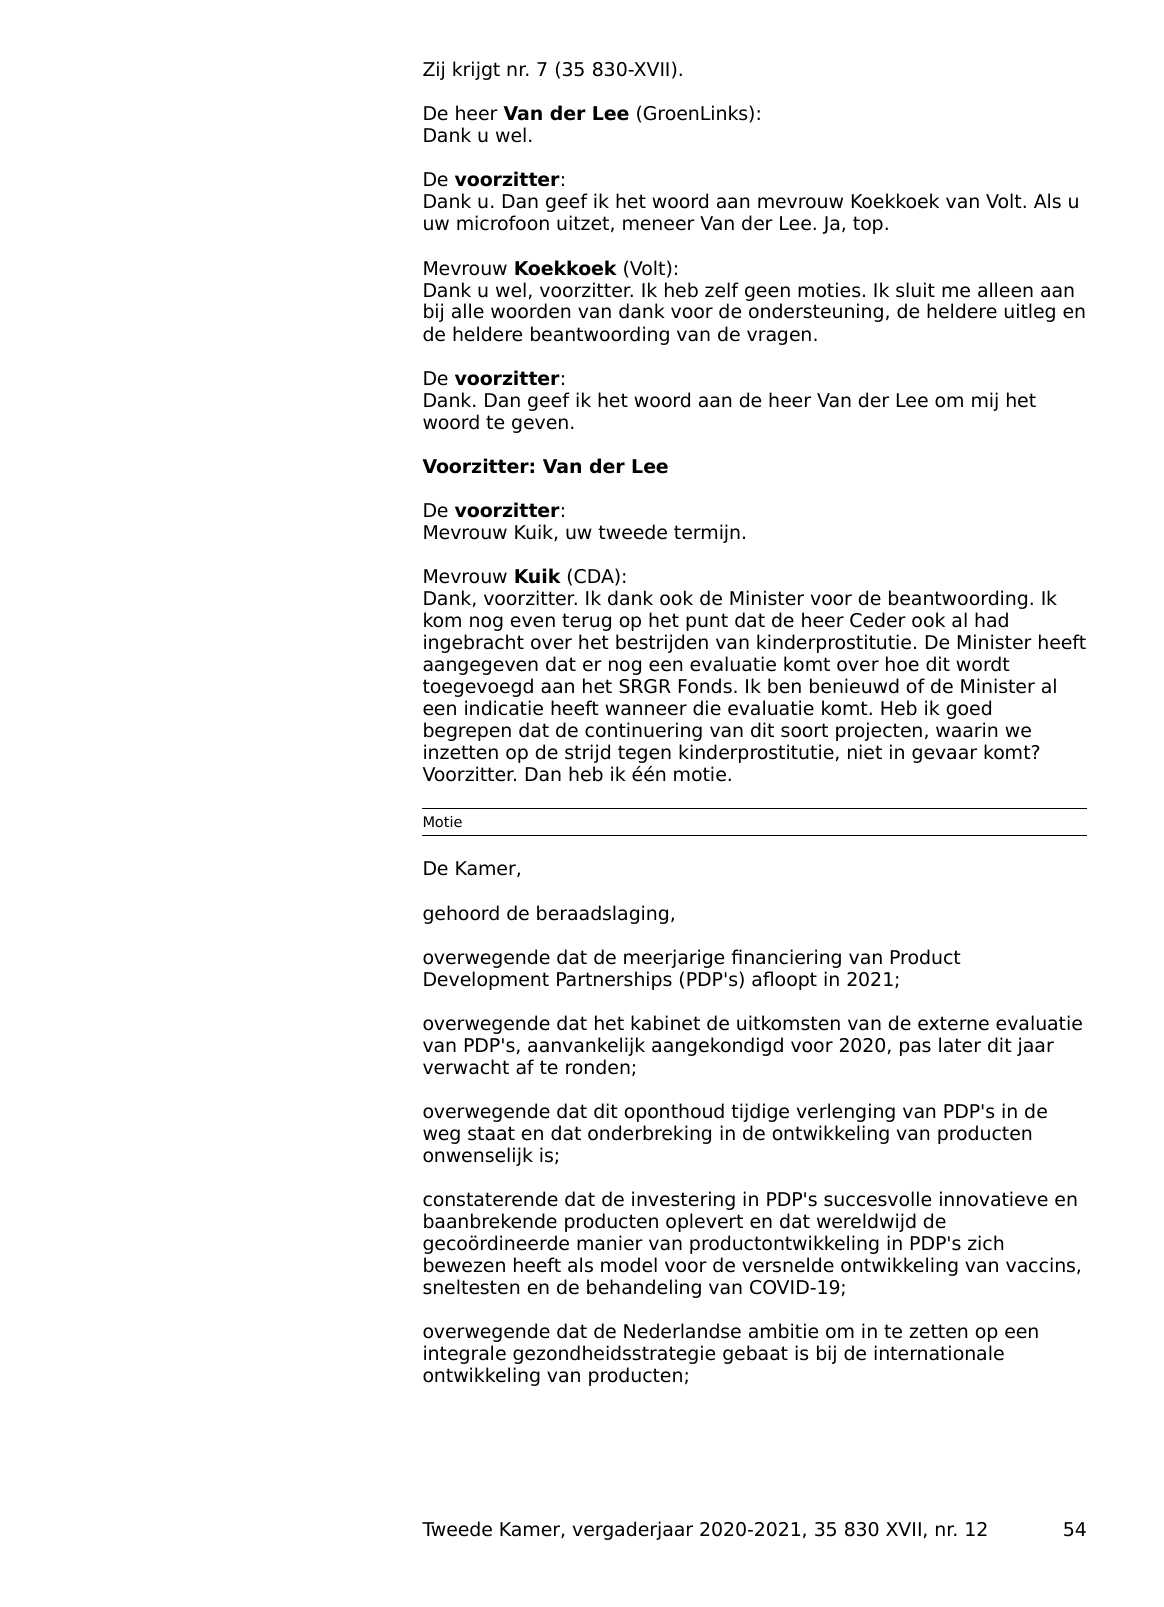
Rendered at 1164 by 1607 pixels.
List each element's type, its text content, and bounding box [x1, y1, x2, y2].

text Voorzitter: Van der Lee [422, 456, 1087, 478]
text Voorzitter. Dan heb ik één motie. [422, 764, 1087, 786]
text overwegende dat de Nederlandse ambitie om in te zetten op een integrale gezondheidsstrategie gebaat is bij de internationale ontwikkeling van producten; [422, 1321, 1087, 1387]
text overwegende dat het kabinet de uitkomsten van de externe evaluatie van PDP's, aanvankelijk aangekondigd voor 2020, pas later dit jaar verwacht af te ronden; [422, 1013, 1087, 1079]
text Mevrouw Koekkoek (Volt): [422, 257, 1087, 279]
text De voorzitter: [422, 368, 1087, 389]
text Dank u wel, voorzitter. Ik heb zelf geen moties. Ik sluit me alleen aan bij alle woorden van dank voor de ondersteuning, de heldere uitleg en de heldere beantwoording van de vragen. [422, 279, 1087, 345]
text Dank, voorzitter. Ik dank ook de Minister voor de beantwoording. Ik kom nog even terug op het punt dat de heer Ceder ook al had ingebracht over het bestrijden van kinderprostitutie. De Minister heeft aangegeven dat er nog een evaluatie komt over hoe dit wordt toegevoegd aan het SRGR Fonds. Ik ben benieuwd of de Minister al een indicatie heeft wanneer die evaluatie komt. Heb ik goed begrepen dat de continuering van dit soort projecten, waarin we inzetten op de strijd tegen kinderprostitutie, niet in gevaar komt? [422, 588, 1087, 764]
table_header Motie [422, 809, 1087, 835]
text De Kamer, [422, 858, 1087, 880]
text De voorzitter: [422, 500, 1087, 522]
text De voorzitter: [422, 169, 1087, 191]
text De heer Van der Lee (GroenLinks): [422, 103, 1087, 125]
text Dank. Dan geef ik het woord aan de heer Van der Lee om mij het woord te geven. [422, 389, 1087, 433]
text Zij krijgt nr. 7 (35 830-XVII). [422, 59, 1087, 81]
text Dank u wel. [422, 125, 1087, 147]
text overwegende dat dit oponthoud tijdige verlenging van PDP's in de weg staat en dat onderbreking in de ontwikkeling van producten onwenselijk is; [422, 1101, 1087, 1167]
text gehoord de beraadslaging, [422, 902, 1087, 924]
text constaterende dat de investering in PDP's succesvolle innovatieve en baanbrekende producten oplevert en dat wereldwijd de gecoördineerde manier van productontwikkeling in PDP's zich bewezen heeft als model voor de versnelde ontwikkeling van vaccins, sneltesten en de behandeling van COVID-19; [422, 1189, 1087, 1299]
text Dank u. Dan geef ik het woord aan mevrouw Koekkoek van Volt. Als u uw microfoon uitzet, meneer Van der Lee. Ja, top. [422, 191, 1087, 235]
text Mevrouw Kuik, uw tweede termijn. [422, 522, 1087, 544]
text overwegende dat de meerjarige financiering van Product Development Partnerships (PDP's) afloopt in 2021; [422, 947, 1087, 991]
text Mevrouw Kuik (CDA): [422, 566, 1087, 588]
